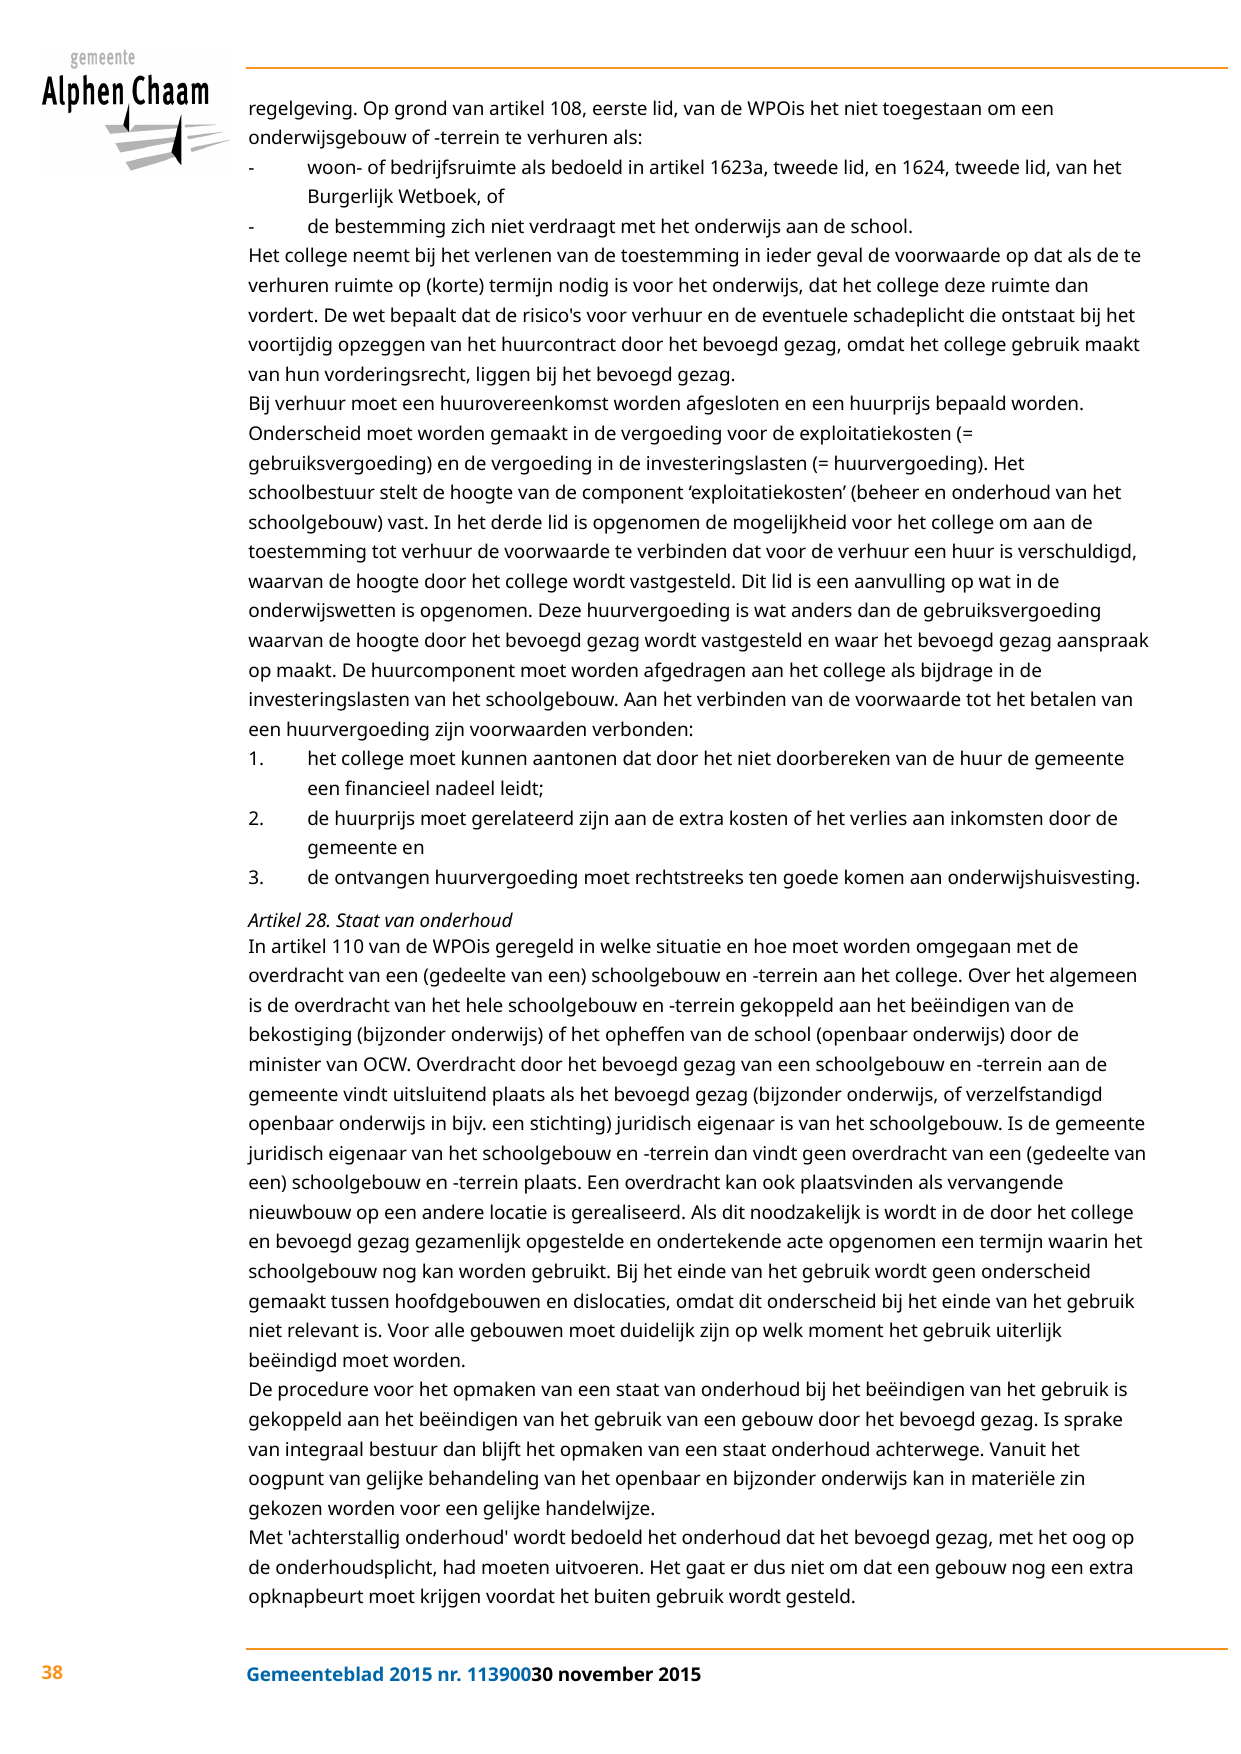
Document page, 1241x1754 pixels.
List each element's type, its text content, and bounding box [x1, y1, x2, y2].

text Het college neemt bij het verlenen van de toestemming in ieder geval de voorwaarde op dat als de te verhuren ruimte op (korte) termijn nodig is voor het onderwijs, dat het college deze ruimte dan vordert. De wet bepaalt dat de risico's voor verhuur en de eventuele schadeplicht die ontstaat bij het voortijdig opzeggen van het huurcontract door het bevoegd gezag, omdat het college gebruik maakt van hun vorderingsrecht, liggen bij het bevoegd gezag. [248, 243, 1152, 387]
list woon- of bedrijfsruimte als bedoeld in artikel 1623a, tweede lid, en 1624, tweede lid, van het Burgerlijk Wetboek, of [248, 154, 1152, 209]
text Bij verhuur moet een huurovereenkomst worden afgesloten en een huurprijs bepaald worden. Onderscheid moet worden gemaakt in de vergoeding voor de exploitatiekosten (= gebruiksvergoeding) en de vergoeding in de investeringslasten (= huurvergoeding). Het schoolbestuur stelt de hoogte van de component ‘exploitatiekosten’ (beheer en onderhoud van het schoolgebouw) vast. In het derde lid is opgenomen de mogelijkheid voor het college om aan de toestemming tot verhuur de voorwaarde te verbinden dat voor de verhuur een huur is verschuldigd, waarvan de hoogte door het college wordt vastgesteld. Dit lid is een aanvulling op wat in de onderwijswetten is opgenomen. Deze huurvergoeding is wat anders dan de gebruiksvergoeding waarvan de hoogte door het bevoegd gezag wordt vastgesteld en waar het bevoegd gezag aanspraak op maakt. De huurcomponent moet worden afgedragen aan het college als bijdrage in de investeringslasten van het schoolgebouw. Aan het verbinden van de voorwaarde tot het betalen van een huurvergoeding zijn voorwaarden verbonden: [248, 391, 1152, 742]
text regelgeving. Op grond van artikel 108, eerste lid, van de WPOis het niet toegestaan om een onderwijsgebouw of -terrein te verhuren als: [248, 95, 1152, 150]
list de huurprijs moet gerelateerd zijn aan de extra kosten of het verlies aan inkomsten door de gemeente en [248, 805, 1152, 860]
text Met 'achterstallig onderhoud' wordt bedoeld het onderhoud dat het bevoegd gezag, met het oog op de onderhoudsplicht, had moeten uitvoeren. Het gaat er dus niet om dat een gebouw nog een extra opknapbeurt moet krijgen voordat het buiten gebruik wordt gesteld. [248, 1524, 1152, 1609]
picture [41, 47, 231, 172]
list het college moet kunnen aantonen dat door het niet doorbereken van de huur de gemeente een financieel nadeel leidt; [248, 746, 1152, 801]
text De procedure voor het opmaken van een staat van onderhoud bij het beëindigen van het gebruik is gekoppeld aan het beëindigen van het gebruik van een gebouw door het bevoegd gezag. Is sprake van integraal bestuur dan blijft het opmaken van een staat onderhoud achterwege. Vanuit het oogpunt van gelijke behandeling van het openbaar en bijzonder onderwijs kan in materiële zin gekozen worden voor een gelijke handelwijze. [248, 1377, 1152, 1521]
list de ontvangen huurvergoeding moet rechtstreeks ten goede komen aan onderwijshuisvesting. [248, 864, 1152, 890]
text Artikel 28. Staat van onderhoud [248, 907, 1152, 933]
list de bestemming zich niet verdraagt met het onderwijs aan de school. [248, 213, 1152, 239]
text In artikel 110 van de WPOis geregeld in welke situatie en hoe moet worden omgegaan met de overdracht van een (gedeelte van een) schoolgebouw en -terrein aan het college. Over het algemeen is de overdracht van het hele schoolgebouw en -terrein gekoppeld aan het beëindigen van de bekostiging (bijzonder onderwijs) of het opheffen van de school (openbaar onderwijs) door de minister van OCW. Overdracht door het bevoegd gezag van een schoolgebouw en -terrein aan de gemeente vindt uitsluitend plaats als het bevoegd gezag (bijzonder onderwijs, of verzelfstandigd openbaar onderwijs in bijv. een stichting) juridisch eigenaar is van het schoolgebouw. Is de gemeente juridisch eigenaar van het schoolgebouw en -terrein dan vindt geen overdracht van een (gedeelte van een) schoolgebouw en -terrein plaats. Een overdracht kan ook plaatsvinden als vervangende nieuwbouw op een andere locatie is gerealiseerd. Als dit noodzakelijk is wordt in de door het college en bevoegd gezag gezamenlijk opgestelde en ondertekende acte opgenomen een termijn waarin het schoolgebouw nog kan worden gebruikt. Bij het einde van het gebruik wordt geen onderscheid gemaakt tussen hoofdgebouwen en dislocaties, omdat dit onderscheid bij het einde van het gebruik niet relevant is. Voor alle gebouwen moet duidelijk zijn op welk moment het gebruik uiterlijk beëindigd moet worden. [248, 933, 1152, 1373]
